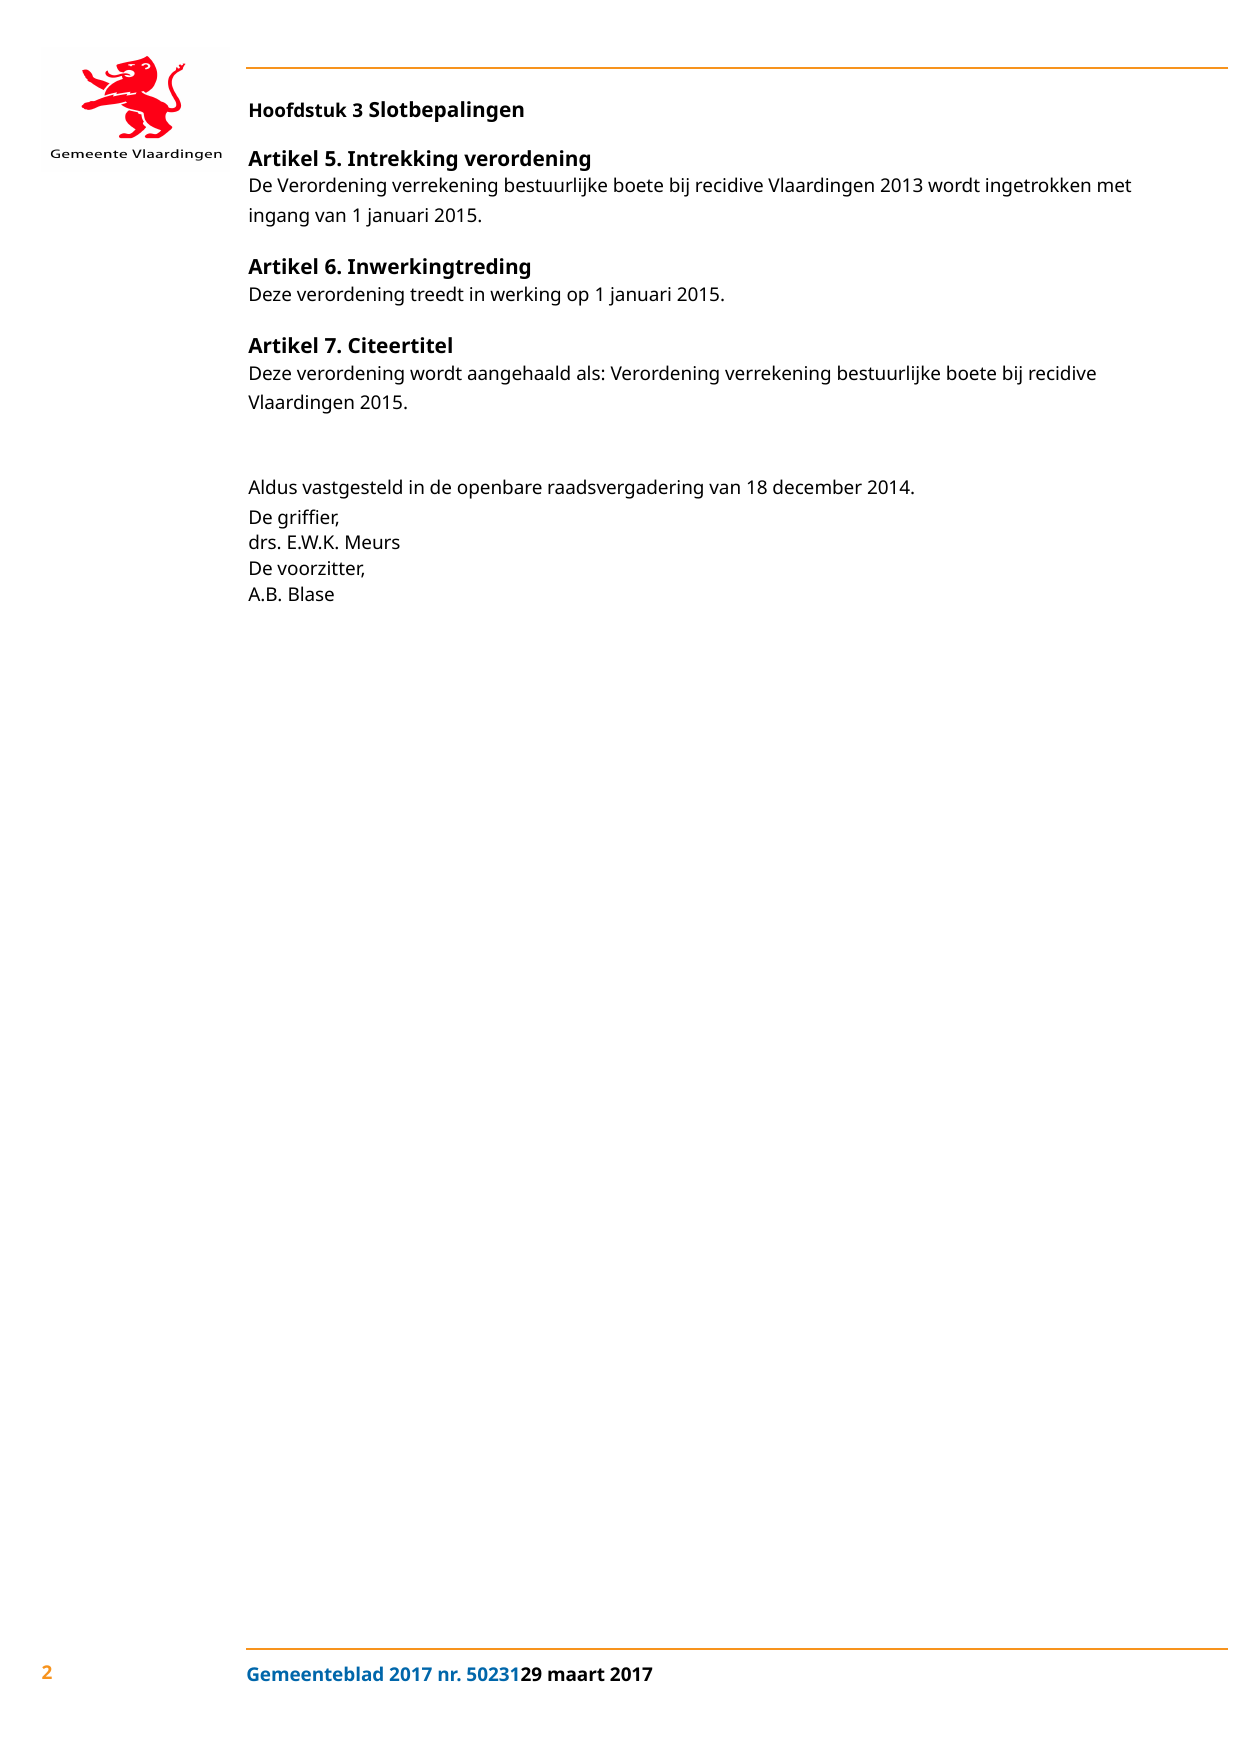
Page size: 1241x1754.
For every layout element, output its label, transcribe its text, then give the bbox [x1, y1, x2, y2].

text A.B. Blase [248, 581, 1152, 607]
text De Verordening verrekening bestuurlijke boete bij recidive Vlaardingen 2013 wordt ingetrokken met ingang van 1 januari 2015. [248, 172, 1152, 228]
picture [41, 47, 231, 172]
text Hoofdstuk 3 Slotbepalingen [248, 95, 1152, 123]
text Aldus vastgesteld in de openbare raadsvergadering van 18 december 2014. [248, 474, 1152, 500]
text Artikel 7. Citeertitel [248, 331, 1152, 360]
text drs. E.W.K. Meurs [248, 529, 1152, 555]
text De voorzitter, [248, 555, 1152, 581]
text Artikel 5. Intrekking verordening [248, 144, 1152, 172]
text De griffier, [248, 504, 1152, 529]
text Artikel 6. Inwerkingtreding [248, 252, 1152, 281]
text Deze verordening treedt in werking op 1 januari 2015. [248, 281, 1152, 307]
text Deze verordening wordt aangehaald als: Verordening verrekening bestuurlijke boete bij recidive Vlaardingen 2015. [248, 360, 1152, 415]
